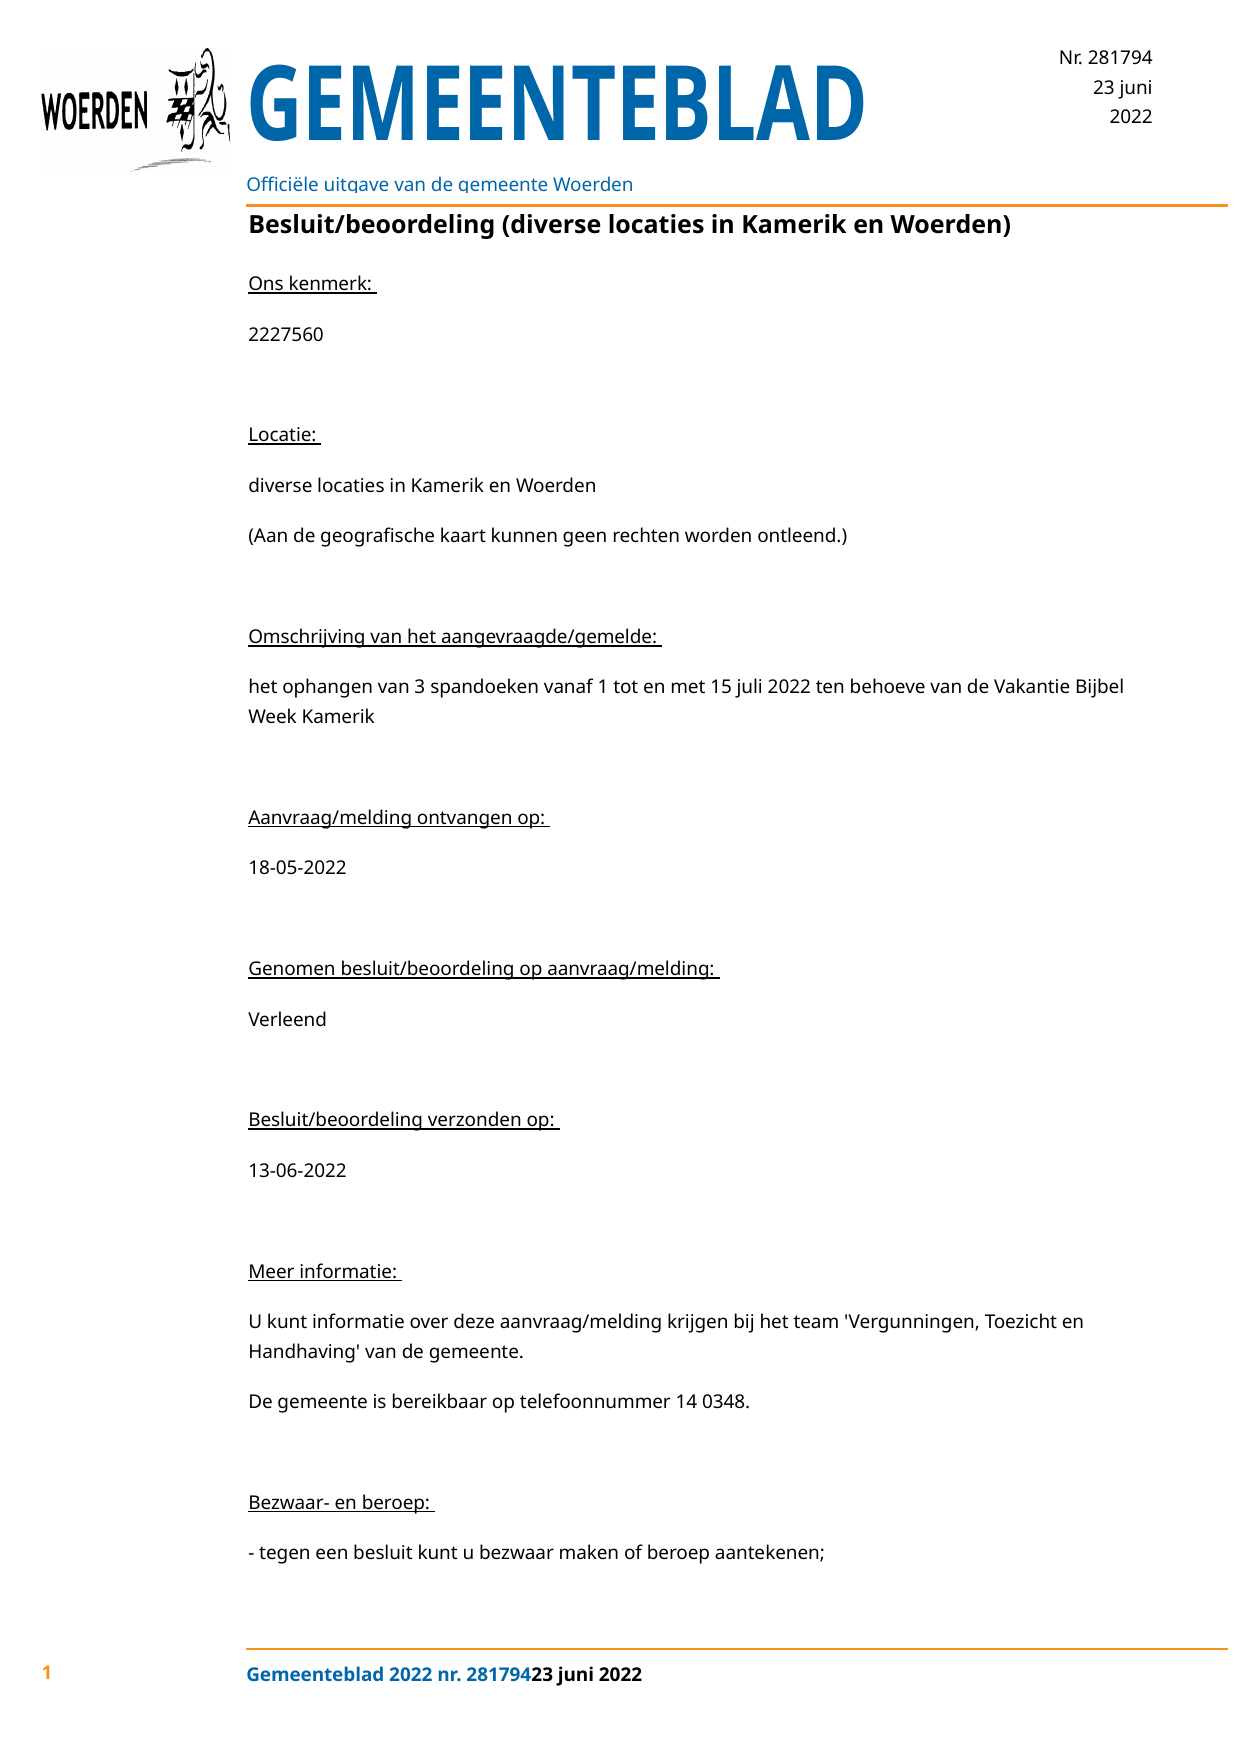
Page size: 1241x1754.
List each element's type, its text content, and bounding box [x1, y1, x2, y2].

text - tegen een besluit kunt u bezwaar maken of beroep aantekenen; [248, 1539, 1152, 1565]
text 2227560 [248, 321, 1152, 346]
text De gemeente is bereikbaar op telefoonnummer 14 0348. [248, 1388, 1152, 1414]
text Meer informatie: [248, 1258, 1152, 1283]
text 18-05-2022 [248, 854, 1152, 880]
text Omschrijving van het aangevraagde/gemelde: [248, 623, 1152, 649]
text diverse locaties in Kamerik en Woerden [248, 472, 1152, 498]
text Besluit/beoordeling verzonden op: [248, 1107, 1152, 1132]
text Besluit/beoordeling (diverse locaties in Kamerik en Woerden) [248, 207, 1152, 241]
text Aanvraag/melding ontvangen op: [248, 804, 1152, 830]
text Locatie: [248, 422, 1152, 447]
text Genomen besluit/beoordeling op aanvraag/melding: [248, 955, 1152, 981]
text (Aan de geografische kaart kunnen geen rechten worden ontleend.) [248, 522, 1152, 548]
text 13-06-2022 [248, 1157, 1152, 1183]
text het ophangen van 3 spandoeken vanaf 1 tot en met 15 juli 2022 ten behoeve van de Vakantie Bijbel Week Kamerik [248, 674, 1152, 729]
text U kunt informatie over deze aanvraag/melding krijgen bij het team 'Vergunningen, Toezicht en Handhaving' van de gemeente. [248, 1308, 1152, 1363]
text Bezwaar- en beroep: [248, 1489, 1152, 1515]
text Verleend [248, 1006, 1152, 1031]
text Ons kenmerk: [248, 270, 1152, 296]
picture [41, 47, 231, 172]
